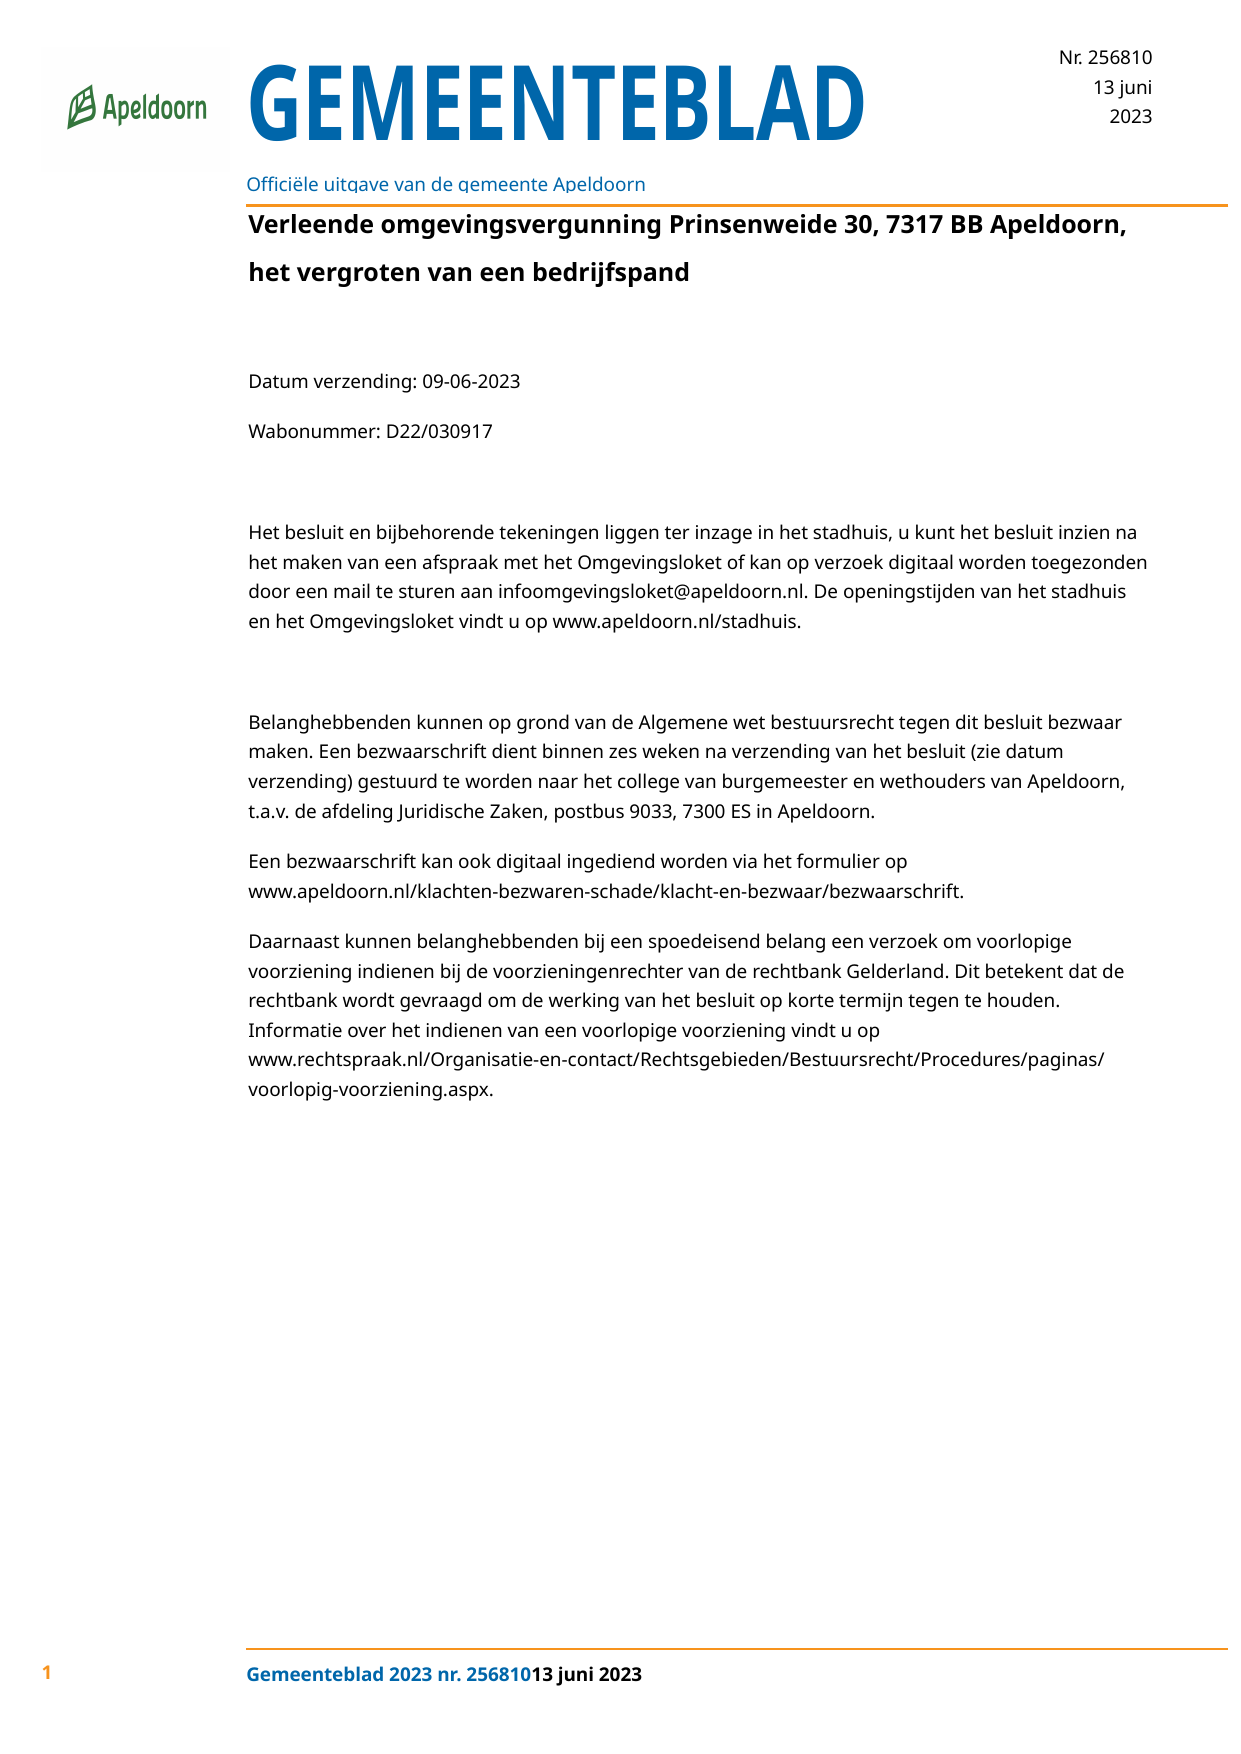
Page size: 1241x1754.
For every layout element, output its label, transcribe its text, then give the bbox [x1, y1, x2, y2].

text Een bezwaarschrift kan ook digitaal ingediend worden via het formulier op www.apeldoorn.nl/klachten-bezwaren-schade/klacht-en-bezwaar/bezwaarschrift. [248, 848, 1152, 904]
text Het besluit en bijbehorende tekeningen liggen ter inzage in het stadhuis, u kunt het besluit inzien na het maken van een afspraak met het Omgevingsloket of kan op verzoek digitaal worden toegezonden door een mail te sturen aan infoomgevingsloket@apeldoorn.nl. De openingstijden van het stadhuis en het Omgevingsloket vindt u op www.apeldoorn.nl/stadhuis. [248, 519, 1152, 634]
text Belanghebbenden kunnen op grond van de Algemene wet bestuursrecht tegen dit besluit bezwaar maken. Een bezwaarschrift dient binnen zes weken na verzending van het besluit (zie datum verzending) gestuurd te worden naar het college van burgemeester en wethouders van Apeldoorn, t.a.v. de afdeling Juridische Zaken, postbus 9033, 7300 ES in Apeldoorn. [248, 709, 1152, 824]
picture [41, 47, 231, 172]
text Verleende omgevingsvergunning Prinsenweide 30, 7317 BB Apeldoorn, het vergroten van een bedrijfspand [248, 207, 1152, 288]
text Wabonummer: D22/030917 [248, 419, 1152, 444]
text Datum verzending: 09-06-2023 [248, 368, 1152, 394]
text Daarnaast kunnen belanghebbenden bij een spoedeisend belang een verzoek om voorlopige voorziening indienen bij de voorzieningenrechter van de rechtbank Gelderland. Dit betekent dat de rechtbank wordt gevraagd om de werking van het besluit op korte termijn tegen te houden. Informatie over het indienen van een voorlopige voorziening vindt u op www.rechtspraak.nl/Organisatie-en-contact/Rechtsgebieden/Bestuursrecht/Procedures/paginas/voorlopig-voorziening.aspx. [248, 928, 1152, 1102]
